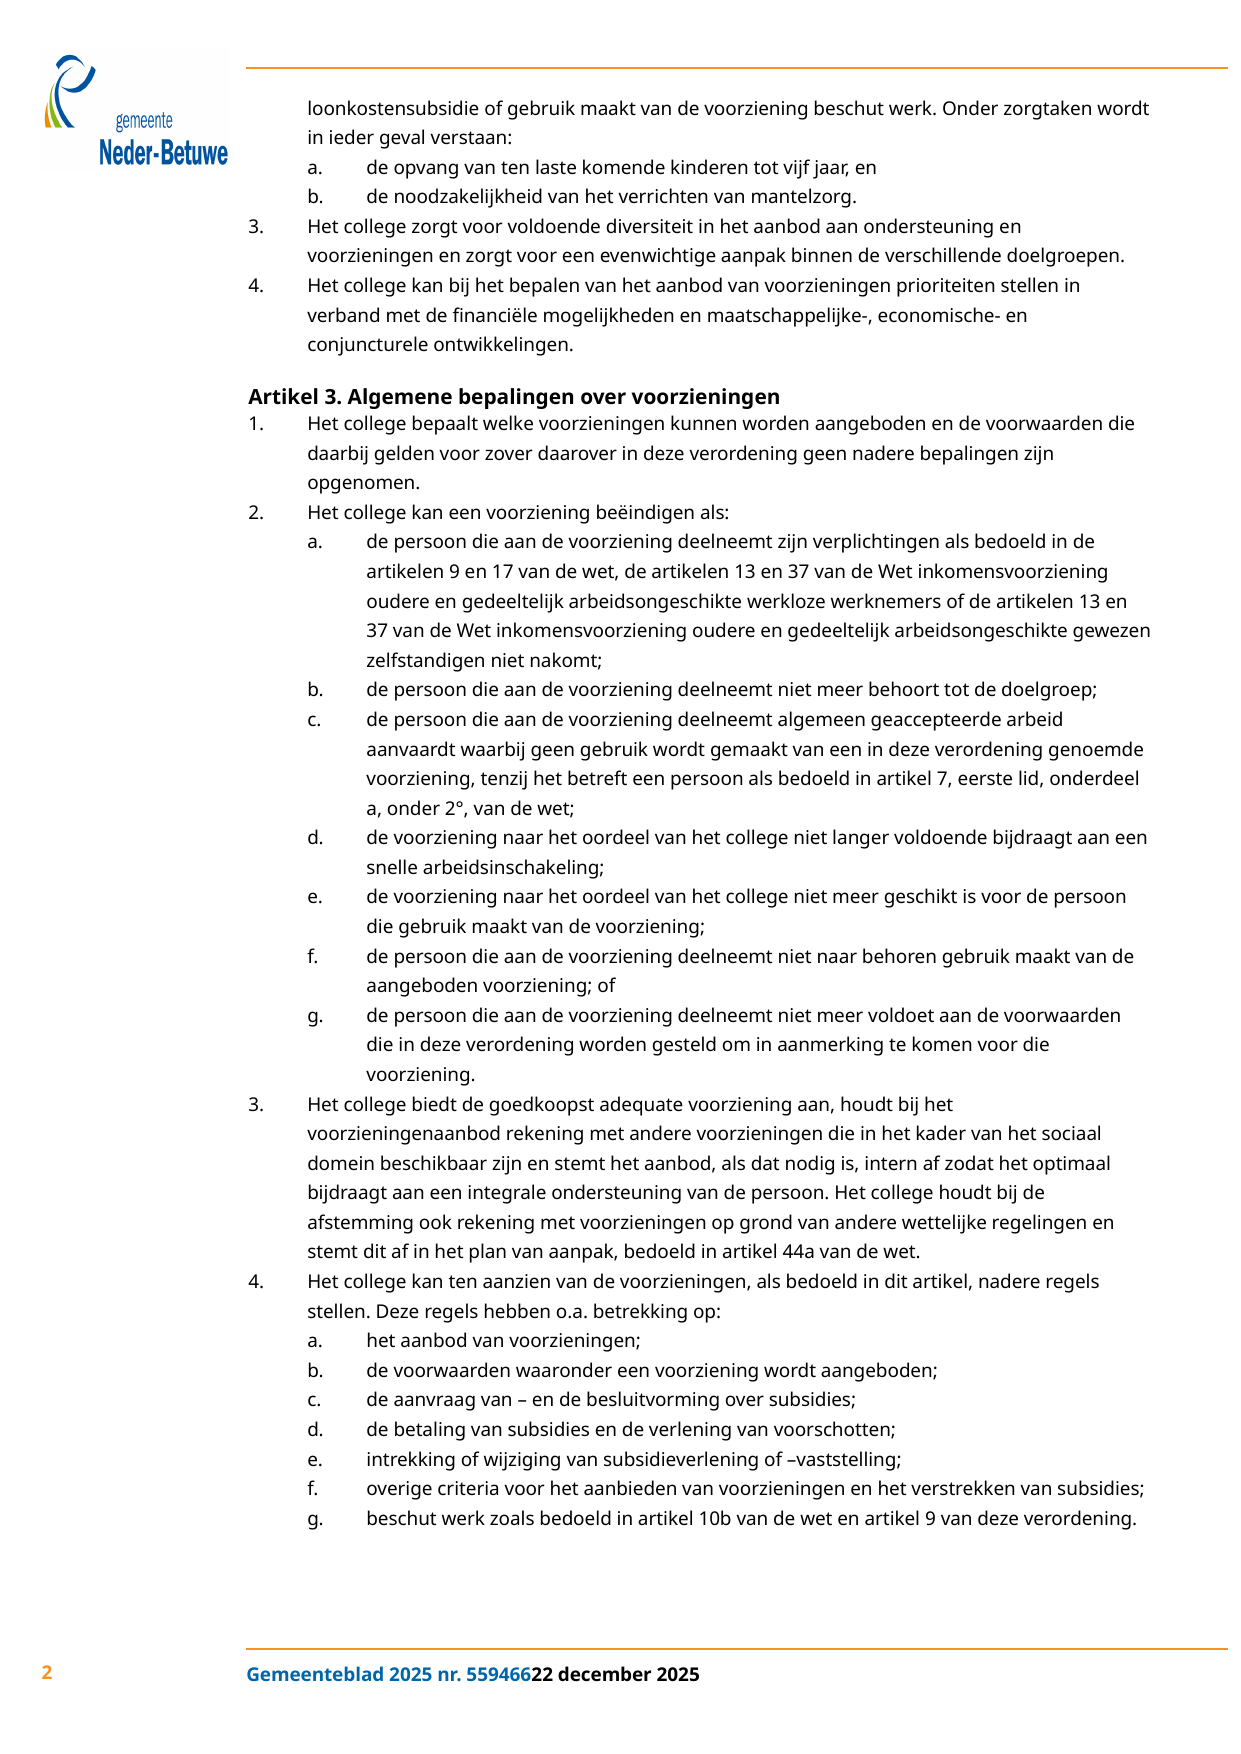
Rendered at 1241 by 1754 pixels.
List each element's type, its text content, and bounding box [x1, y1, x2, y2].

list beschut werk zoals bedoeld in artikel 10b van de wet en artikel 9 van deze verordening. [307, 1505, 1152, 1531]
list de persoon die aan de voorziening deelneemt algemeen geaccepteerde arbeid aanvaardt waarbij geen gebruik wordt gemaakt van een in deze verordening genoemde voorziening, tenzij het betreft een persoon als bedoeld in artikel 7, eerste lid, onderdeel a, onder 2°, van de wet; [307, 706, 1152, 821]
list de voorwaarden waaronder een voorziening wordt aangeboden; [307, 1357, 1152, 1383]
list de persoon die aan de voorziening deelneemt zijn verplichtingen als bedoeld in de artikelen 9 en 17 van de wet, de artikelen 13 en 37 van de Wet inkomensvoorziening oudere en gedeeltelijk arbeidsongeschikte werkloze werknemers of de artikelen 13 en 37 van de Wet inkomensvoorziening oudere en gedeeltelijk arbeidsongeschikte gewezen zelfstandigen niet nakomt; [307, 529, 1152, 673]
list de voorziening naar het oordeel van het college niet langer voldoende bijdraagt aan een snelle arbeidsinschakeling; [307, 824, 1152, 880]
list de persoon die aan de voorziening deelneemt niet naar behoren gebruik maakt van de aangeboden voorziening; of [307, 943, 1152, 998]
list Het college kan bij het bepalen van het aanbod van voorzieningen prioriteiten stellen in verband met de financiële mogelijkheden en maatschappelijke-, economische- en conjuncturele ontwikkelingen. [248, 272, 1152, 357]
list Het college bepaalt welke voorzieningen kunnen worden aangeboden en de voorwaarden die daarbij gelden voor zover daarover in deze verordening geen nadere bepalingen zijn opgenomen. [248, 410, 1152, 495]
picture [41, 47, 231, 172]
list Het college kan ten aanzien van de voorzieningen, als bedoeld in dit artikel, nadere regels stellen. Deze regels hebben o.a. betrekking op: [248, 1268, 1152, 1323]
list Het college kan een voorziening beëindigen als: [248, 499, 1152, 525]
list overige criteria voor het aanbieden van voorzieningen en het verstrekken van subsidies; [307, 1475, 1152, 1501]
list het aanbod van voorzieningen; [307, 1327, 1152, 1353]
list Het college zorgt voor voldoende diversiteit in het aanbod aan ondersteuning en voorzieningen en zorgt voor een evenwichtige aanpak binnen de verschillende doelgroepen. [248, 213, 1152, 268]
list de opvang van ten laste komende kinderen tot vijf jaar, en [307, 154, 1152, 180]
list loonkostensubsidie of gebruik maakt van de voorziening beschut werk. Onder zorgtaken wordt in ieder geval verstaan: [248, 95, 1152, 150]
list Het college biedt de goedkoopst adequate voorziening aan, houdt bij het voorzieningenaanbod rekening met andere voorzieningen die in het kader van het sociaal domein beschikbaar zijn en stemt het aanbod, als dat nodig is, intern af zodat het optimaal bijdraagt aan een integrale ondersteuning van de persoon. Het college houdt bij de afstemming ook rekening met voorzieningen op grond van andere wettelijke regelingen en stemt dit af in het plan van aanpak, bedoeld in artikel 44a van de wet. [248, 1091, 1152, 1264]
list intrekking of wijziging van subsidieverlening of –vaststelling; [307, 1446, 1152, 1471]
list de persoon die aan de voorziening deelneemt niet meer voldoet aan de voorwaarden die in deze verordening worden gesteld om in aanmerking te komen voor die voorziening. [307, 1002, 1152, 1087]
list de noodzakelijkheid van het verrichten van mantelzorg. [307, 183, 1152, 209]
list de persoon die aan de voorziening deelneemt niet meer behoort tot de doelgroep; [307, 677, 1152, 702]
list de voorziening naar het oordeel van het college niet meer geschikt is voor de persoon die gebruik maakt van de voorziening; [307, 884, 1152, 939]
text Artikel 3. Algemene bepalingen over voorzieningen [248, 382, 1152, 410]
list de betaling van subsidies en de verlening van voorschotten; [307, 1416, 1152, 1442]
list de aanvraag van – en de besluitvorming over subsidies; [307, 1387, 1152, 1412]
